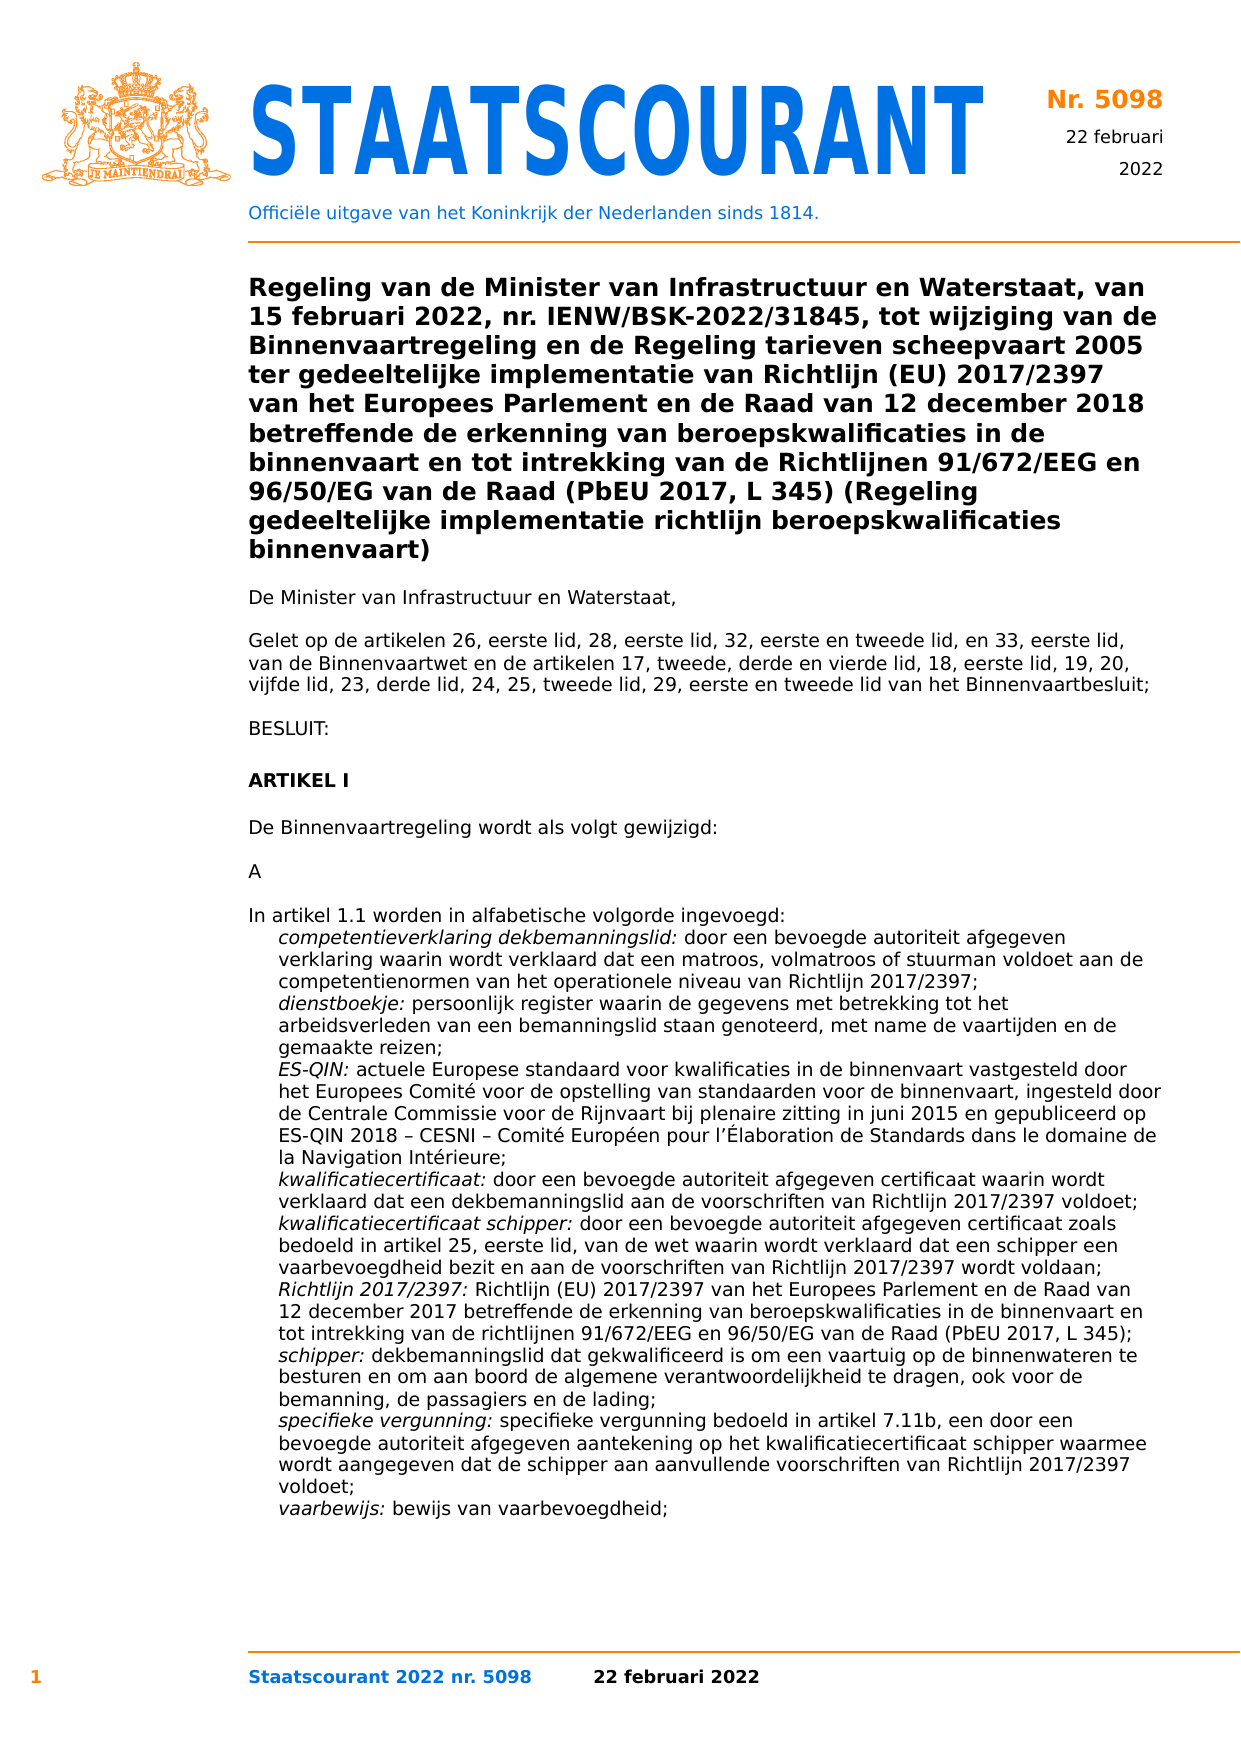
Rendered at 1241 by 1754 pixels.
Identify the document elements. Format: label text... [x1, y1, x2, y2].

text schipper: dekbemanningslid dat gekwalificeerd is om een vaartuig op de binnenwateren te besturen en om aan boord de algemene verantwoordelijkheid te dragen, ook voor de bemanning, de passagiers en de lading; [278, 1344, 1163, 1410]
picture [41, 62, 231, 186]
table_cell 2022 [998, 153, 1240, 203]
text Richtlijn 2017/2397: Richtlijn (EU) 2017/2397 van het Europees Parlement en de Raad van 12 december 2017 betreffende de erkenning van beroepskwalificaties in de binnenvaart en tot intrekking van de richtlijnen 91/672/EEG en 96/50/EG van de Raad (PbEU 2017, L 345); [278, 1278, 1163, 1344]
text BESLUIT: [248, 718, 1163, 740]
table_header STAATSCOURANT [248, 62, 998, 203]
text dienstboekje: persoonlijk register waarin de gegevens met betrekking tot het arbeidsverleden van een bemanningslid staan genoteerd, met name de vaartijden en de gemaakte reizen; [278, 993, 1163, 1059]
text A [248, 861, 1163, 883]
table_cell Officiële uitgave van het Koninkrijk der Nederlanden sinds 1814. [248, 203, 1240, 241]
text ES-QIN: actuele Europese standaard voor kwalificaties in de binnenvaart vastgesteld door het Europees Comité voor de opstelling van standaarden voor de binnenvaart, ingesteld door de Centrale Commissie voor de Rijnvaart bij plenaire zitting in juni 2015 en gepubliceerd op ES-QIN 2018 – CESNI – Comité Européen pour l’Élaboration de Standards dans le domaine de la Navigation Intérieure; [278, 1059, 1163, 1169]
text kwalificatiecertificaat schipper: door een bevoegde autoriteit afgegeven certificaat zoals bedoeld in artikel 25, eerste lid, van de wet waarin wordt verklaard dat een schipper een vaarbevoegdheid bezit en aan de voorschriften van Richtlijn 2017/2397 wordt voldaan; [278, 1213, 1163, 1278]
text kwalificatiecertificaat: door een bevoegde autoriteit afgegeven certificaat waarin wordt verklaard dat een dekbemanningslid aan de voorschriften van Richtlijn 2017/2397 voldoet; [278, 1169, 1163, 1213]
subtitle Regeling van de Minister van Infrastructuur en Waterstaat, van 15 februari 2022, nr. IENW/BSK-2022/31845, tot wijziging van de Binnenvaartregeling en de Regeling tarieven scheepvaart 2005 ter gedeeltelijke implementatie van Richtlijn (EU) 2017/2397 van het Europees Parlement en de Raad van 12 december 2018 betreffende de erkenning van beroepskwalificaties in de binnenvaart en tot intrekking van de Richtlijnen 91/672/EEG en 96/50/EG van de Raad (PbEU 2017, L 345) (Regeling gedeeltelijke implementatie richtlijn beroepskwalificaties binnenvaart) [248, 273, 1163, 565]
text Gelet op de artikelen 26, eerste lid, 28, eerste lid, 32, eerste en tweede lid, en 33, eerste lid, van de Binnenvaartwet en de artikelen 17, tweede, derde en vierde lid, 18, eerste lid, 19, 20, vijfde lid, 23, derde lid, 24, 25, tweede lid, 29, eerste en tweede lid van het Binnenvaartbesluit; [248, 630, 1163, 696]
subtitle ARTIKEL I [248, 770, 1163, 792]
table_header Nr. 5098 [998, 62, 1240, 121]
text vaarbewijs: bewijs van vaarbevoegdheid; [278, 1498, 1163, 1520]
text competentieverklaring dekbemanningslid: door een bevoegde autoriteit afgegeven verklaring waarin wordt verklaard dat een matroos, volmatroos of stuurman voldoet aan de competentienormen van het operationele niveau van Richtlijn 2017/2397; [278, 927, 1163, 993]
text In artikel 1.1 worden in alfabetische volgorde ingevoegd: [248, 905, 1163, 927]
table_header [25, 62, 248, 241]
text De Minister van Infrastructuur en Waterstaat, [248, 587, 1163, 608]
text specifieke vergunning: specifieke vergunning bedoeld in artikel 7.11b, een door een bevoegde autoriteit afgegeven aantekening op het kwalificatiecertificaat schipper waarmee wordt aangegeven dat de schipper aan aanvullende voorschriften van Richtlijn 2017/2397 voldoet; [278, 1410, 1163, 1498]
table_cell 22 februari [998, 121, 1240, 153]
text De Binnenvaartregeling wordt als volgt gewijzigd: [248, 817, 1163, 839]
